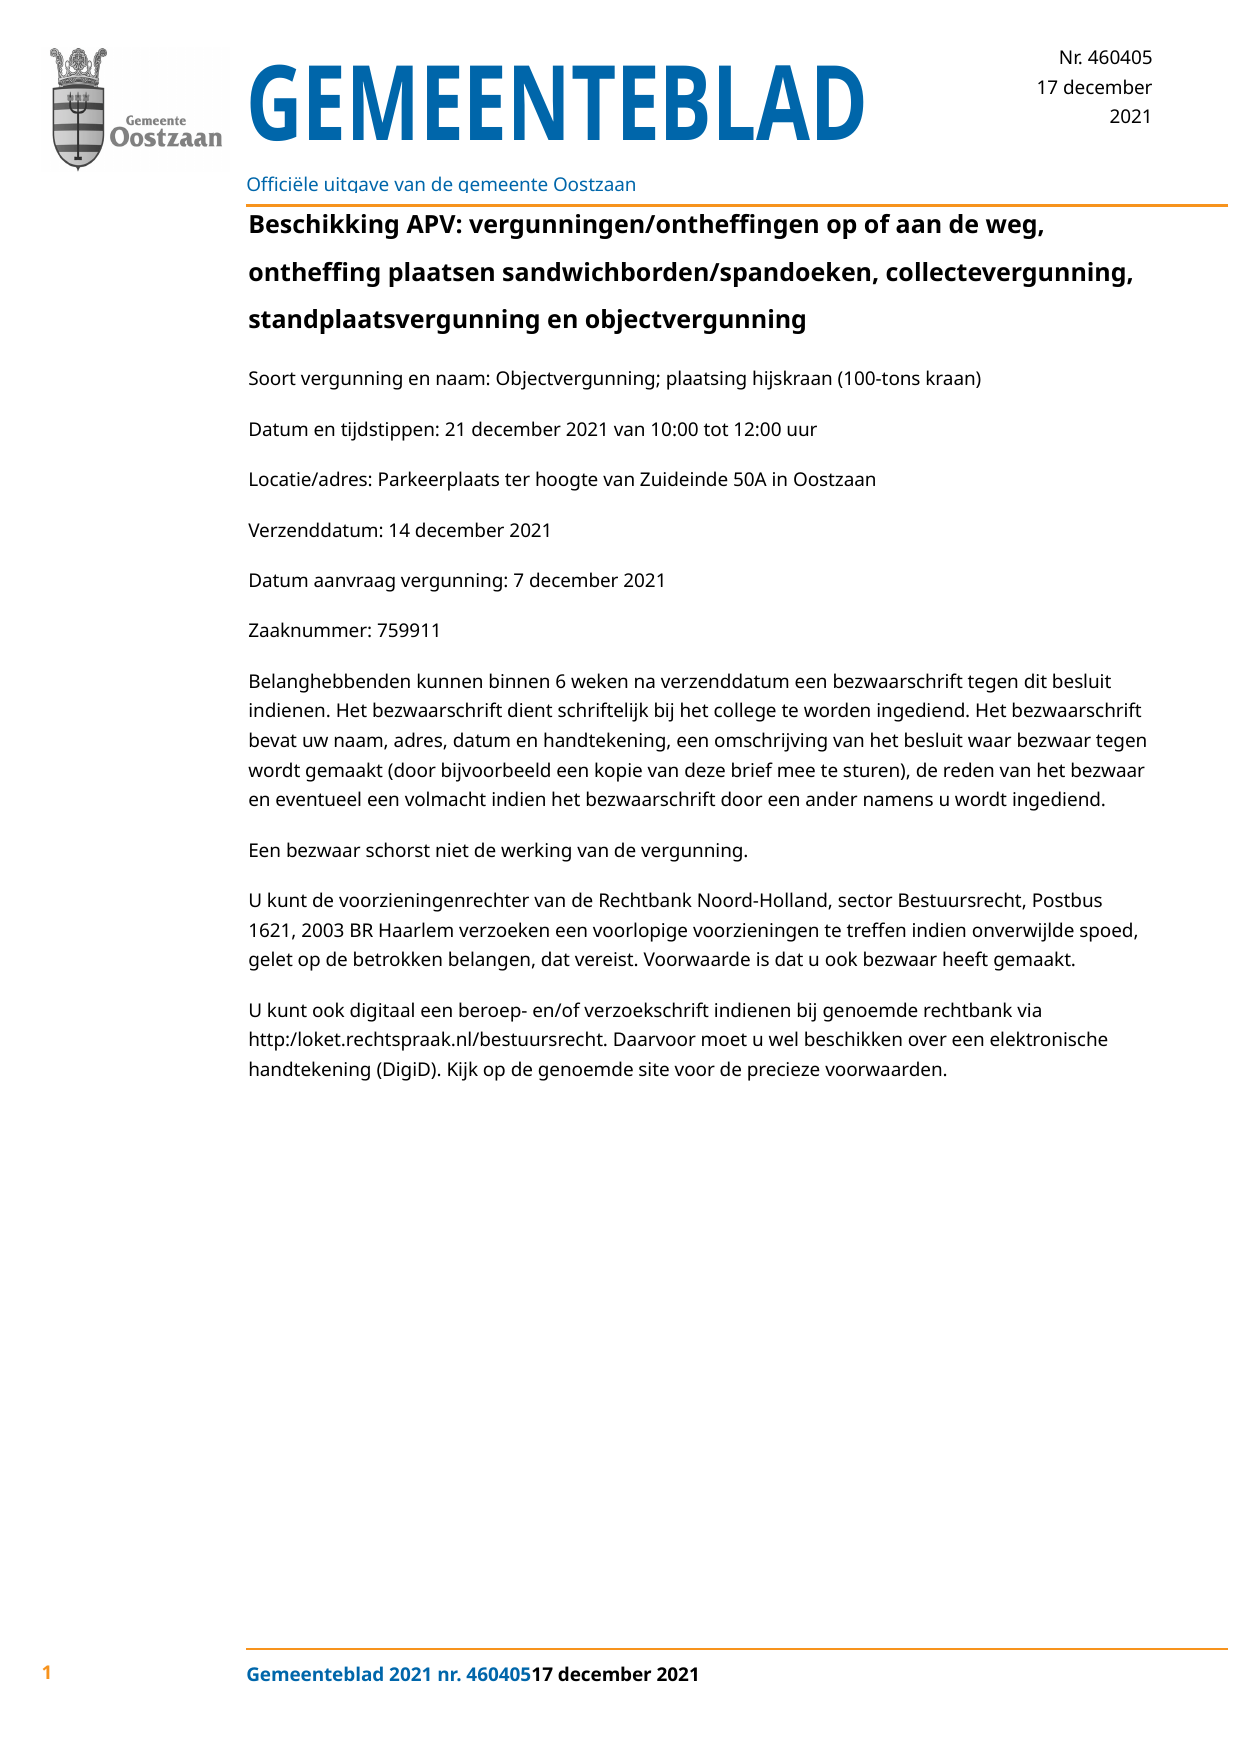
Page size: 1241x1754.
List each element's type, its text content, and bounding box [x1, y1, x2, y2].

text U kunt de voorzieningenrechter van de Rechtbank Noord-Holland, sector Bestuursrecht, Postbus 1621, 2003 BR Haarlem verzoeken een voorlopige voorzieningen te treffen indien onverwijlde spoed, gelet op de betrokken belangen, dat vereist. Voorwaarde is dat u ook bezwaar heeft gemaakt. [248, 887, 1152, 972]
text Belanghebbenden kunnen binnen 6 weken na verzenddatum een bezwaarschrift tegen dit besluit indienen. Het bezwaarschrift dient schriftelijk bij het college te worden ingediend. Het bezwaarschrift bevat uw naam, adres, datum en handtekening, een omschrijving van het besluit waar bezwaar tegen wordt gemaakt (door bijvoorbeeld een kopie van deze brief mee te sturen), de reden van het bezwaar en eventueel een volmacht indien het bezwaarschrift door een ander namens u wordt ingediend. [248, 668, 1152, 812]
text Soort vergunning en naam: Objectvergunning; plaatsing hijskraan (100-tons kraan) [248, 366, 1152, 391]
text U kunt ook digitaal een beroep- en/of verzoekschrift indienen bij genoemde rechtbank via http:/loket.rechtspraak.nl/bestuursrecht. Daarvoor moet u wel beschikken over een elektronische handtekening (DigiD). Kijk op de genoemde site voor de precieze voorwaarden. [248, 997, 1152, 1082]
text Datum en tijdstippen: 21 december 2021 van 10:00 tot 12:00 uur [248, 416, 1152, 442]
text Zaaknummer: 759911 [248, 618, 1152, 643]
text Locatie/adres: Parkeerplaats ter hoogte van Zuideinde 50A in Oostzaan [248, 466, 1152, 492]
text Datum aanvraag vergunning: 7 december 2021 [248, 567, 1152, 593]
text Beschikking APV: vergunningen/ontheffingen op of aan de weg, ontheffing plaatsen sandwichborden/spandoeken, collectevergunning, standplaatsvergunning en objectvergunning [248, 207, 1152, 336]
text Verzenddatum: 14 december 2021 [248, 517, 1152, 542]
picture [41, 47, 231, 172]
text Een bezwaar schorst niet de werking van de vergunning. [248, 837, 1152, 862]
